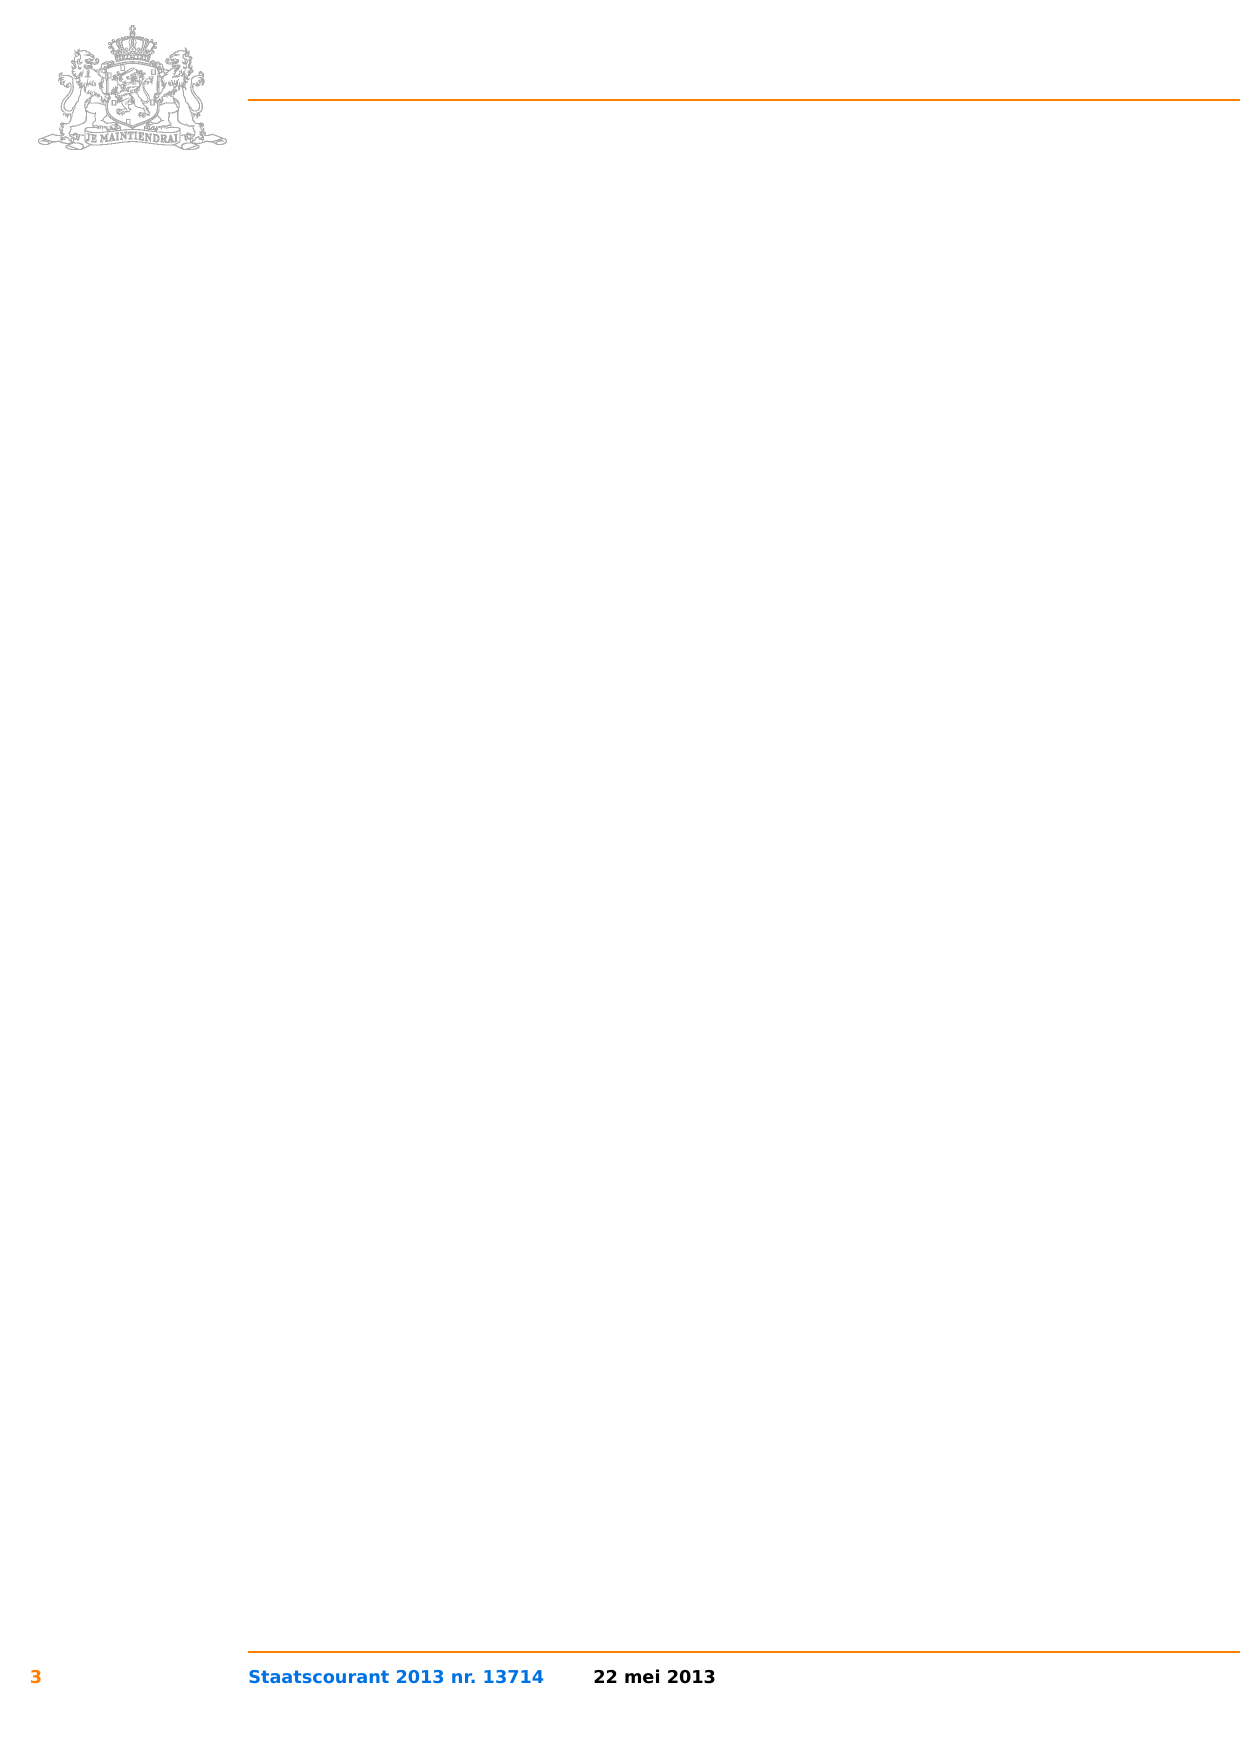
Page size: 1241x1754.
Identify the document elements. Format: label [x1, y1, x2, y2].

picture [38, 25, 227, 150]
